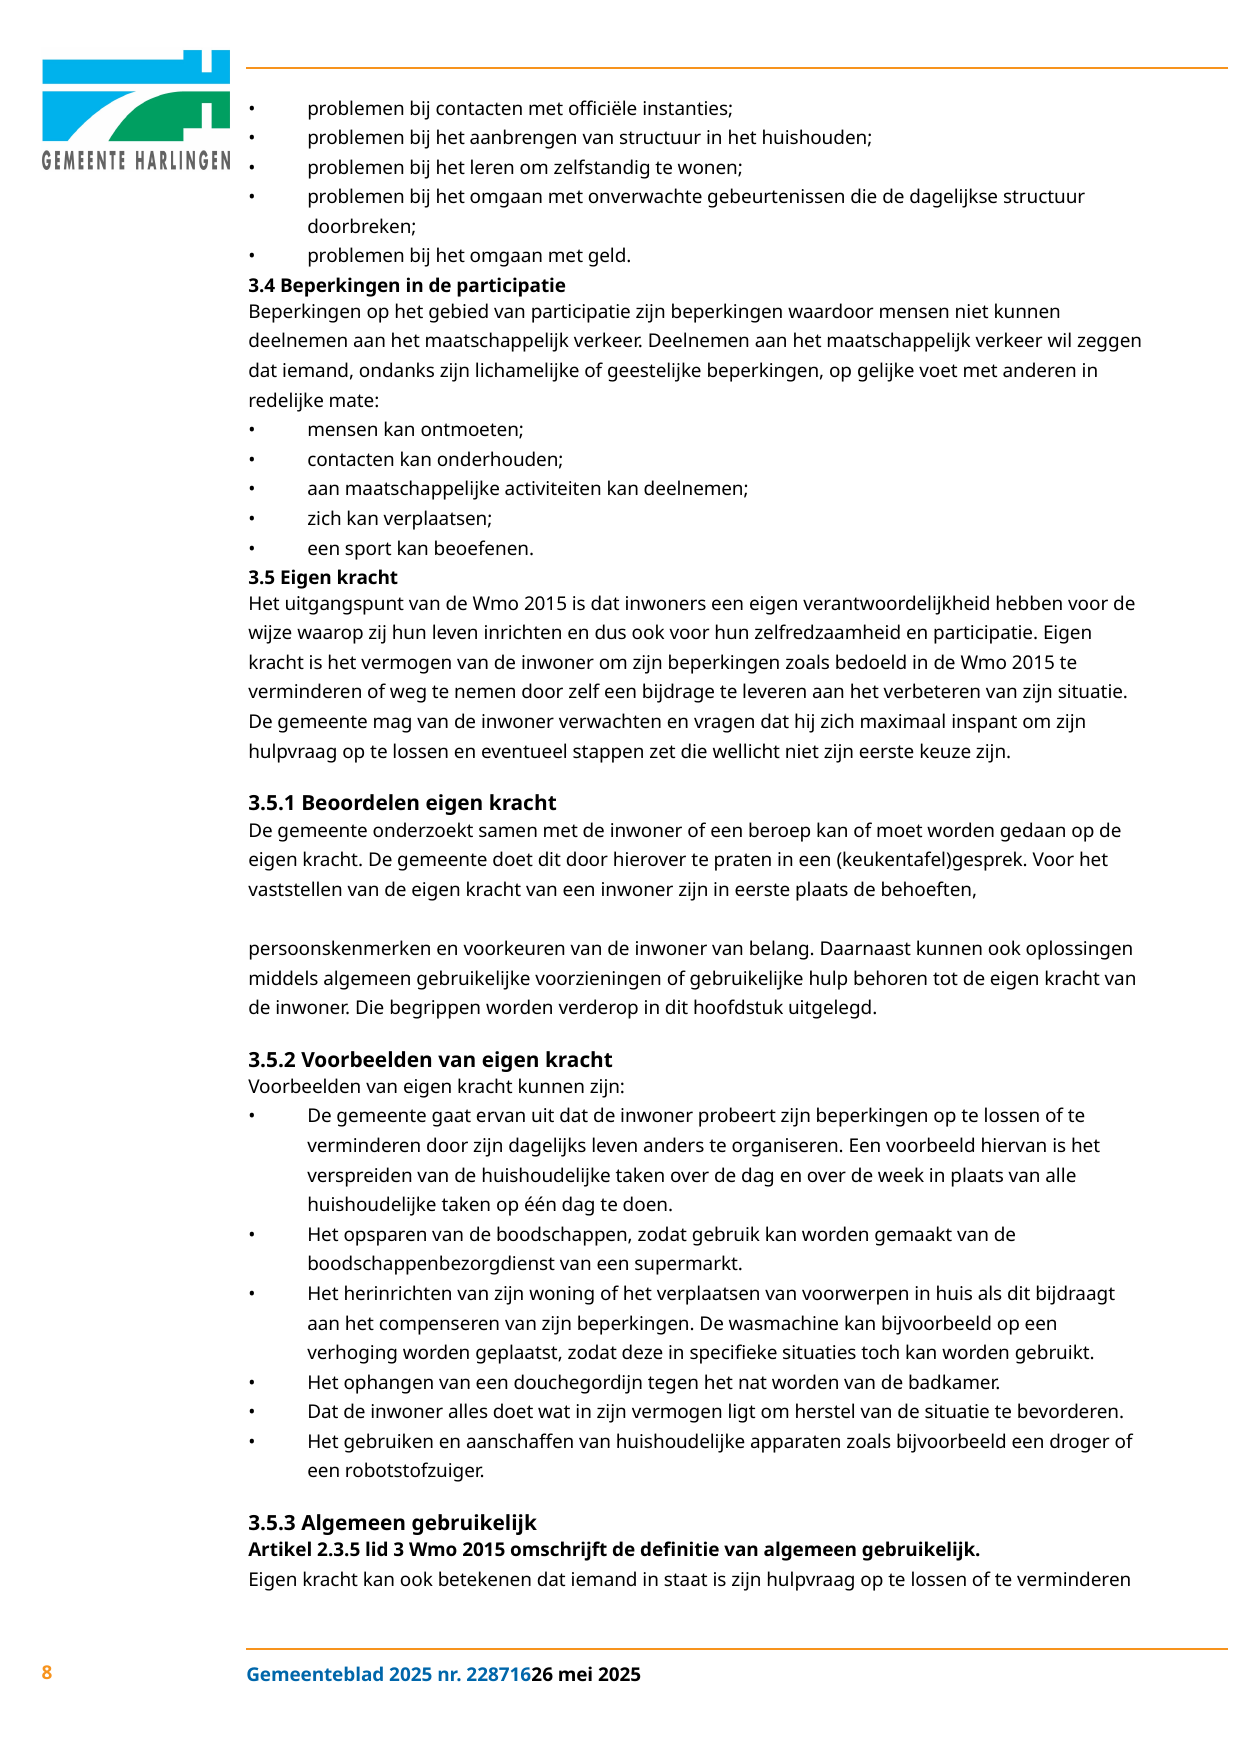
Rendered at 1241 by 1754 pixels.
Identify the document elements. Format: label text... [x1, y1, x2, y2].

list problemen bij het leren om zelfstandig te wonen; [248, 154, 1152, 180]
text Voorbeelden van eigen kracht kunnen zijn: [248, 1073, 1152, 1099]
list Het opsparen van de boodschappen, zodat gebruik kan worden gemaakt van de boodschappenbezorgdienst van een supermarkt. [248, 1221, 1152, 1276]
text De gemeente onderzoekt samen met de inwoner of een beroep kan of moet worden gedaan op de eigen kracht. De gemeente doet dit door hierover te praten in een (keukentafel)gesprek. Voor het vaststellen van de eigen kracht van een inwoner zijn in eerste plaats de behoeften, [248, 817, 1152, 902]
picture [41, 47, 231, 172]
text persoonskenmerken en voorkeuren van de inwoner van belang. Daarnaast kunnen ook oplossingen middels algemeen gebruikelijke voorzieningen of gebruikelijke hulp behoren tot de eigen kracht van de inwoner. Die begrippen worden verderop in dit hoofdstuk uitgelegd. [248, 935, 1152, 1020]
list problemen bij het omgaan met onverwachte gebeurtenissen die de dagelijkse structuur doorbreken; [248, 183, 1152, 239]
list aan maatschappelijke activiteiten kan deelnemen; [248, 476, 1152, 501]
list Het herinrichten van zijn woning of het verplaatsen van voorwerpen in huis als dit bijdraagt aan het compenseren van zijn beperkingen. De wasmachine kan bijvoorbeeld op een verhoging worden geplaatst, zodat deze in specifieke situaties toch kan worden gebruikt. [248, 1280, 1152, 1365]
text Artikel 2.3.5 lid 3 Wmo 2015 omschrijft de definitie van algemeen gebruikelijk. [248, 1537, 1152, 1562]
list mensen kan ontmoeten; [248, 416, 1152, 442]
text 3.5.2 Voorbeelden van eigen kracht [248, 1045, 1152, 1073]
text Beperkingen op het gebied van participatie zijn beperkingen waardoor mensen niet kunnen deelnemen aan het maatschappelijk verkeer. Deelnemen aan het maatschappelijk verkeer wil zeggen dat iemand, ondanks zijn lichamelijke of geestelijke beperkingen, op gelijke voet met anderen in redelijke mate: [248, 298, 1152, 412]
text 3.5.3 Algemeen gebruikelijk [248, 1508, 1152, 1537]
list zich kan verplaatsen; [248, 505, 1152, 531]
list Het ophangen van een douchegordijn tegen het nat worden van de badkamer. [248, 1369, 1152, 1395]
list een sport kan beoefenen. [248, 535, 1152, 560]
list Dat de inwoner alles doet wat in zijn vermogen ligt om herstel van de situatie te bevorderen. [248, 1398, 1152, 1424]
text 3.5.1 Beoordelen eigen kracht [248, 788, 1152, 817]
text 3.4 Beperkingen in de participatie [248, 272, 1152, 298]
text Eigen kracht kan ook betekenen dat iemand in staat is zijn hulpvraag op te lossen of te verminderen [248, 1566, 1152, 1592]
list problemen bij het omgaan met geld. [248, 243, 1152, 268]
list contacten kan onderhouden; [248, 446, 1152, 472]
list De gemeente gaat ervan uit dat de inwoner probeert zijn beperkingen op te lossen of te verminderen door zijn dagelijks leven anders te organiseren. Een voorbeeld hiervan is het verspreiden van de huishoudelijke taken over de dag en over de week in plaats van alle huishoudelijke taken op één dag te doen. [248, 1103, 1152, 1217]
list problemen bij het aanbrengen van structuur in het huishouden; [248, 124, 1152, 150]
text 3.5 Eigen kracht [248, 564, 1152, 590]
list problemen bij contacten met officiële instanties; [248, 95, 1152, 121]
list Het gebruiken en aanschaffen van huishoudelijke apparaten zoals bijvoorbeeld een droger of een robotstofzuiger. [248, 1428, 1152, 1483]
text Het uitgangspunt van de Wmo 2015 is dat inwoners een eigen verantwoordelijkheid hebben voor de wijze waarop zij hun leven inrichten en dus ook voor hun zelfredzaamheid en participatie. Eigen kracht is het vermogen van de inwoner om zijn beperkingen zoals bedoeld in de Wmo 2015 te verminderen of weg te nemen door zelf een bijdrage te leveren aan het verbeteren van zijn situatie. De gemeente mag van de inwoner verwachten en vragen dat hij zich maximaal inspant om zijn hulpvraag op te lossen en eventueel stappen zet die wellicht niet zijn eerste keuze zijn. [248, 590, 1152, 764]
